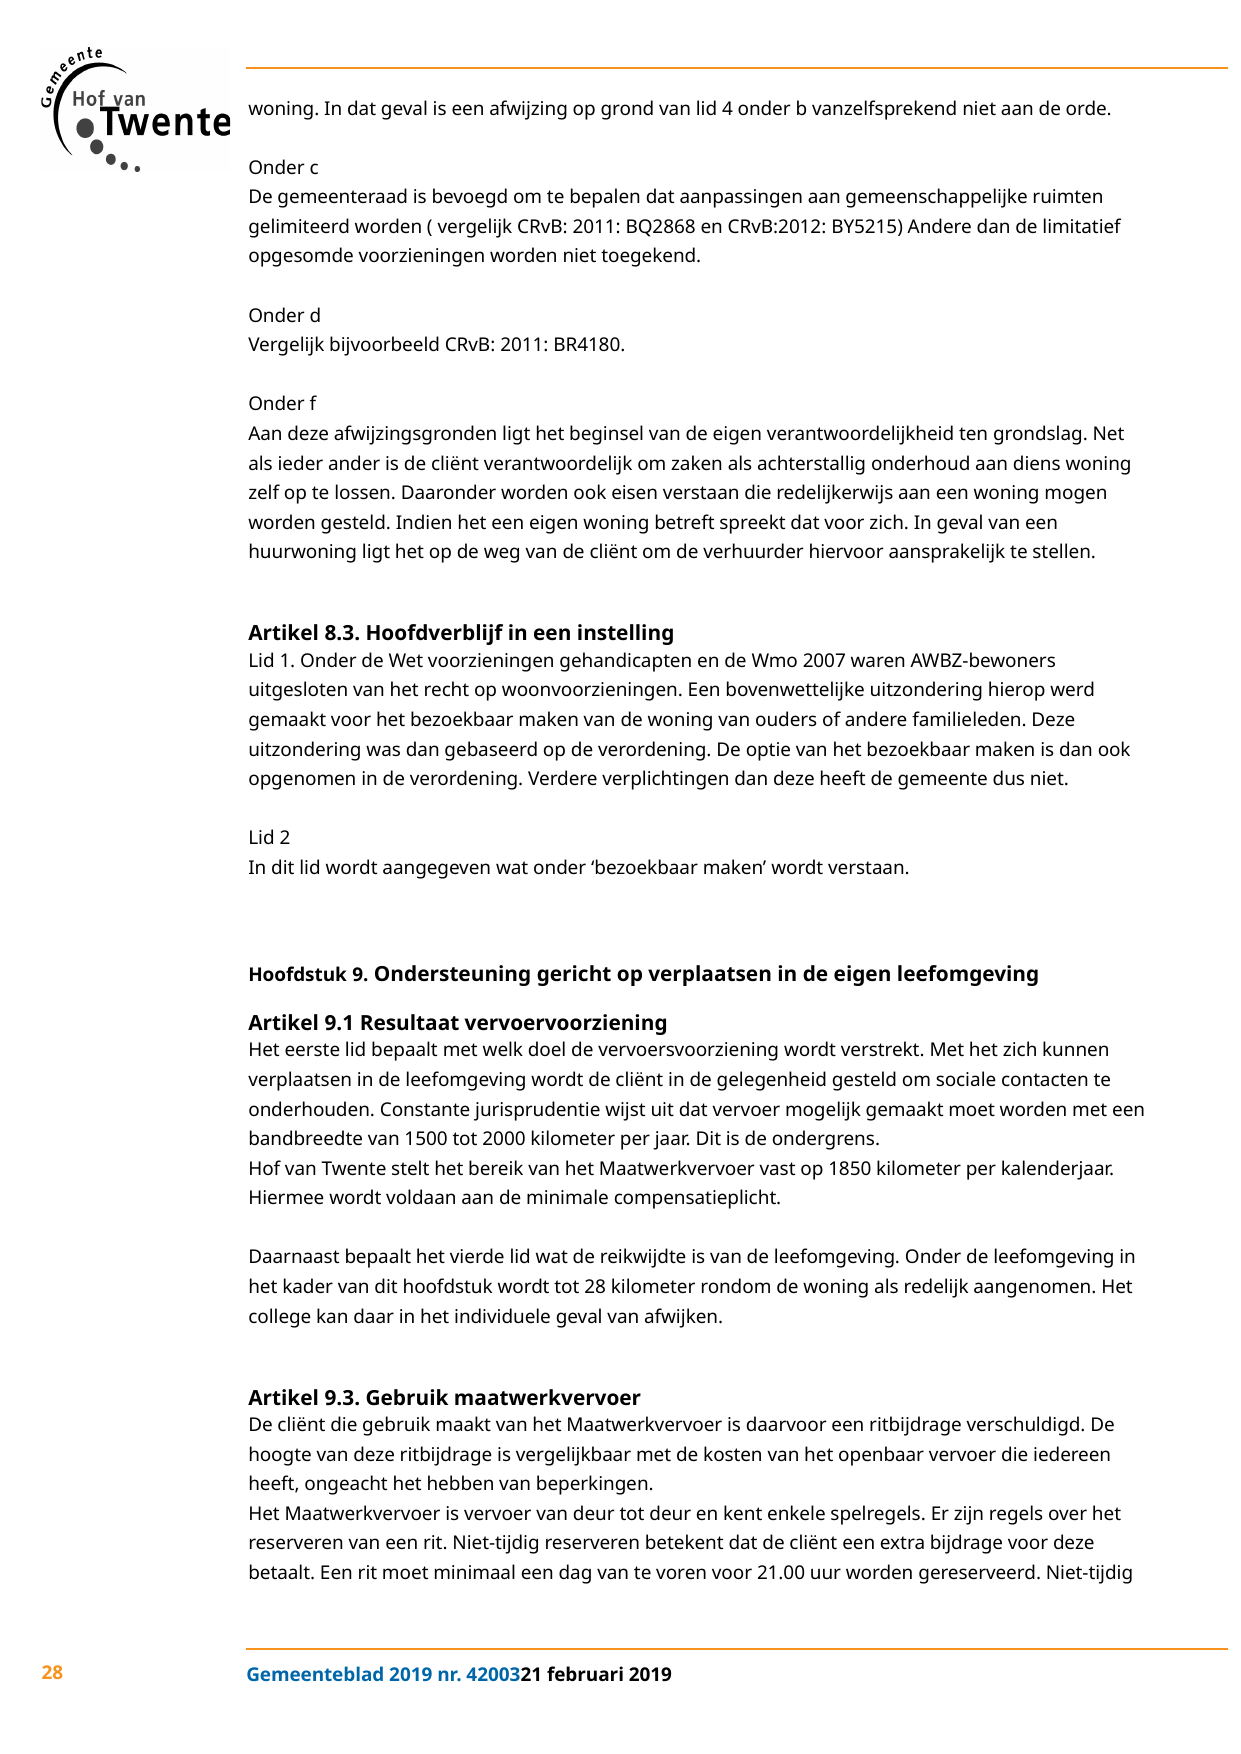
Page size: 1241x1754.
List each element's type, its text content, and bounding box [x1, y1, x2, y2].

text Aan deze afwijzingsgronden ligt het beginsel van de eigen verantwoordelijkheid ten grondslag. Net als ieder ander is de cliënt verantwoordelijk om zaken als achterstallig onderhoud aan diens woning zelf op te lossen. Daaronder worden ook eisen verstaan die redelijkerwijs aan een woning mogen worden gesteld. Indien het een eigen woning betreft spreekt dat voor zich. In geval van een huurwoning ligt het op de weg van de cliënt om de verhuurder hiervoor aansprakelijk te stellen. [248, 420, 1152, 564]
text Het eerste lid bepaalt met welk doel de vervoersvoorziening wordt verstrekt. Met het zich kunnen verplaatsen in de leefomgeving wordt de cliënt in de gelegenheid gesteld om sociale contacten te onderhouden. Constante jurisprudentie wijst uit dat vervoer mogelijk gemaakt moet worden met een bandbreedte van 1500 tot 2000 kilometer per jaar. Dit is de ondergrens. [248, 1037, 1152, 1151]
text De gemeenteraad is bevoegd om te bepalen dat aanpassingen aan gemeenschappelijke ruimten gelimiteerd worden ( vergelijk CRvB: 2011: BQ2868 en CRvB:2012: BY5215) Andere dan de limitatief opgesomde voorzieningen worden niet toegekend. [248, 183, 1152, 268]
text Artikel 9.1 Resultaat vervoervoorziening [248, 1008, 1152, 1037]
text Artikel 9.3. Gebruik maatwerkvervoer [248, 1383, 1152, 1411]
text Onder c [248, 154, 1152, 180]
text Daarnaast bepaalt het vierde lid wat de reikwijdte is van de leefomgeving. Onder de leefomgeving in het kader van dit hoofdstuk wordt tot 28 kilometer rondom de woning als redelijk aangenomen. Het college kan daar in het individuele geval van afwijken. [248, 1244, 1152, 1328]
text Onder f [248, 391, 1152, 416]
text De cliënt die gebruik maakt van het Maatwerkvervoer is daarvoor een ritbijdrage verschuldigd. De hoogte van deze ritbijdrage is vergelijkbaar met de kosten van het openbaar vervoer die iedereen heeft, ongeacht het hebben van beperkingen. [248, 1411, 1152, 1496]
text Het Maatwerkvervoer is vervoer van deur tot deur en kent enkele spelregels. Er zijn regels over het reserveren van een rit. Niet-tijdig reserveren betekent dat de cliënt een extra bijdrage voor deze betaalt. Een rit moet minimaal een dag van te voren voor 21.00 uur worden gereserveerd. Niet-tijdig [248, 1500, 1152, 1585]
text Artikel 8.3. Hoofdverblijf in een instelling [248, 618, 1152, 647]
text Vergelijk bijvoorbeeld CRvB: 2011: BR4180. [248, 331, 1152, 357]
text woning. In dat geval is een afwijzing op grond van lid 4 onder b vanzelfsprekend niet aan de orde. [248, 95, 1152, 121]
picture [41, 47, 231, 172]
text Lid 2 [248, 824, 1152, 850]
text Onder d [248, 302, 1152, 328]
text Hof van Twente stelt het bereik van het Maatwerkvervoer vast op 1850 kilometer per kalenderjaar. Hiermee wordt voldaan aan de minimale compensatieplicht. [248, 1155, 1152, 1210]
text Lid 1. Onder de Wet voorzieningen gehandicapten en de Wmo 2007 waren AWBZ-bewoners uitgesloten van het recht op woonvoorzieningen. Een bovenwettelijke uitzondering hierop werd gemaakt voor het bezoekbaar maken van de woning van ouders of andere familieleden. Deze uitzondering was dan gebaseerd op de verordening. De optie van het bezoekbaar maken is dan ook opgenomen in de verordening. Verdere verplichtingen dan deze heeft de gemeente dus niet. [248, 647, 1152, 791]
text Hoofdstuk 9. Ondersteuning gericht op verplaatsen in de eigen leefomgeving [248, 959, 1152, 987]
text In dit lid wordt aangegeven wat onder ‘bezoekbaar maken’ wordt verstaan. [248, 854, 1152, 880]
